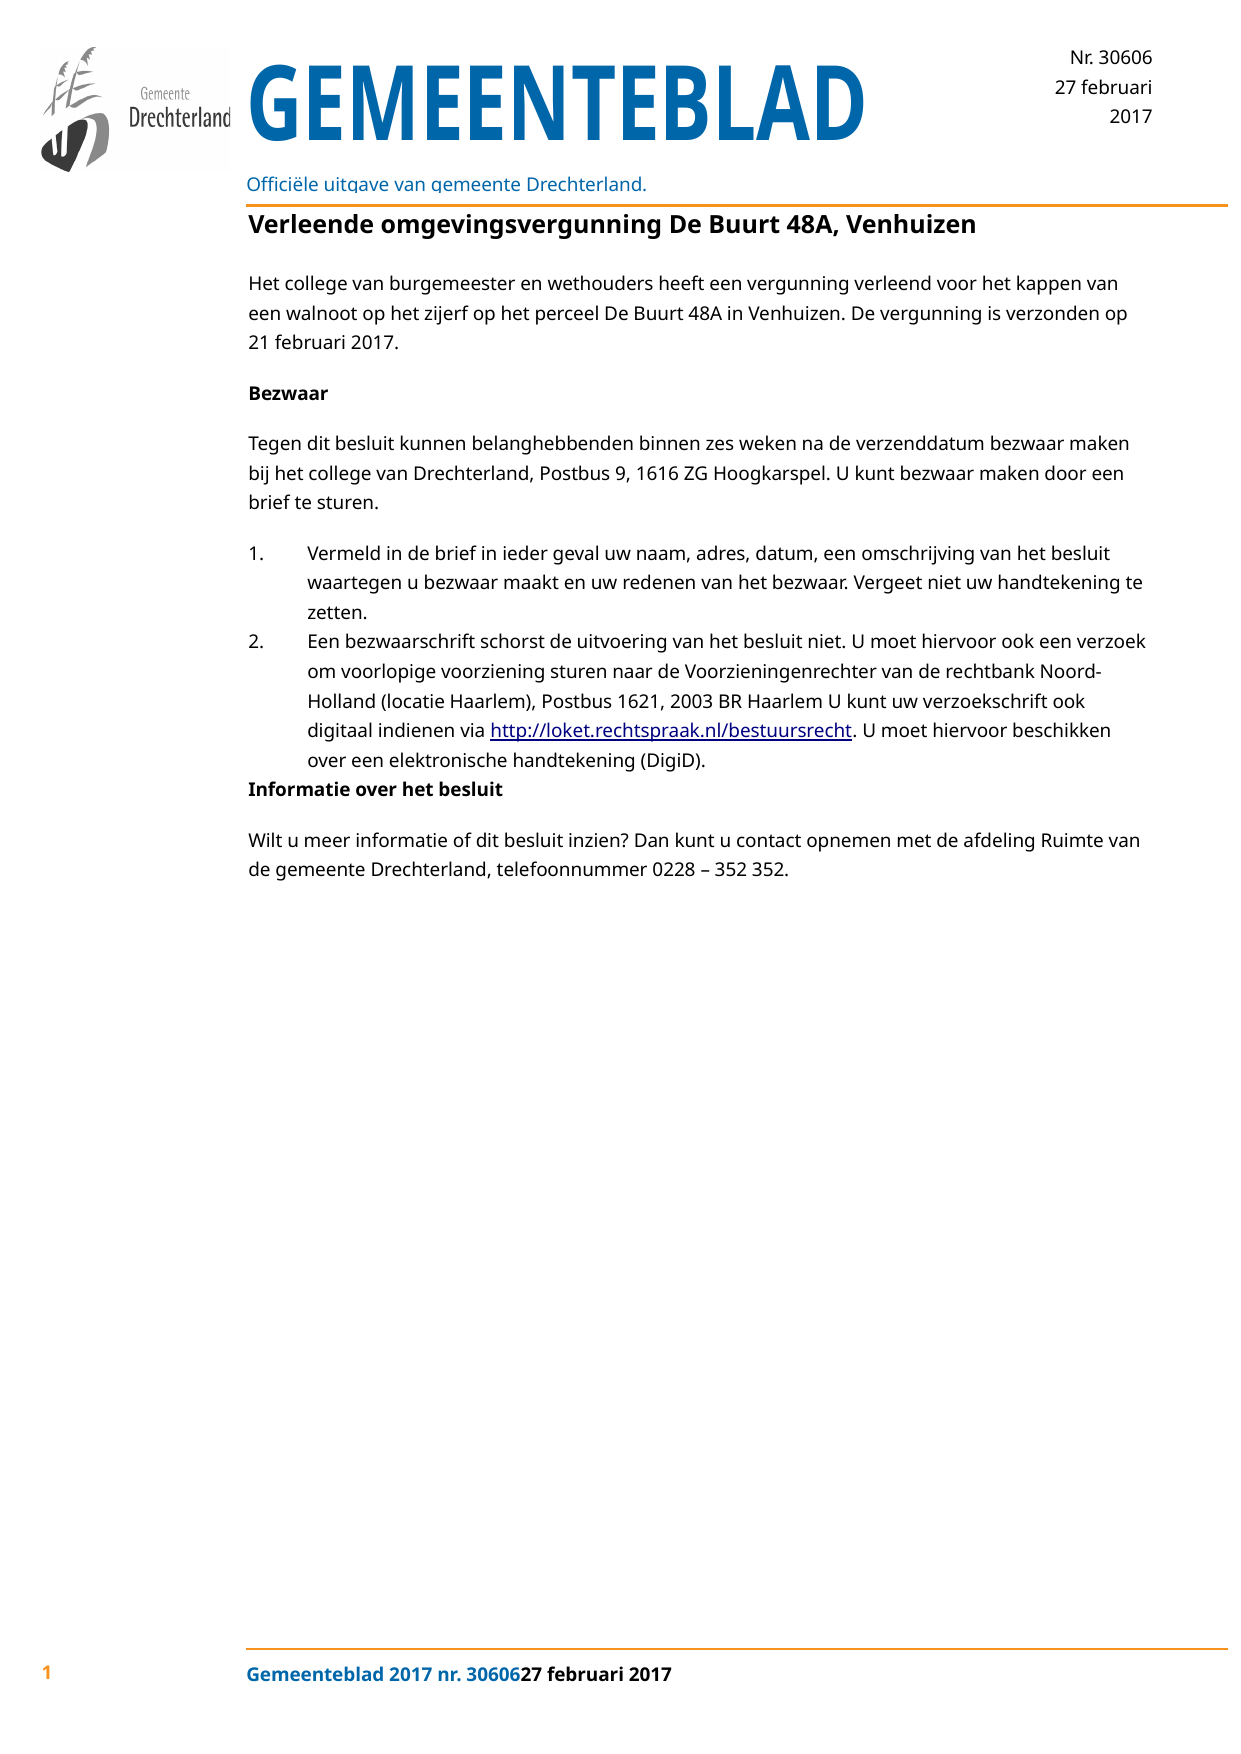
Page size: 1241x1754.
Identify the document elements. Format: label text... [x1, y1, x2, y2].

text Informatie over het besluit [248, 777, 1152, 802]
text Bezwaar [248, 380, 1152, 406]
list Een bezwaarschrift schorst de uitvoering van het besluit niet. U moet hiervoor ook een verzoek om voorlopige voorziening sturen naar de Voorzieningenrechter van de rechtbank Noord-Holland (locatie Haarlem), Postbus 1621, 2003 BR Haarlem U kunt uw verzoekschrift ook digitaal indienen via http://loket.rechtspraak.nl/bestuursrecht. U moet hiervoor beschikken over een elektronische handtekening (DigiD). [248, 629, 1152, 773]
text Wilt u meer informatie of dit besluit inzien? Dan kunt u contact opnemen met de afdeling Ruimte van de gemeente Drechterland, telefoonnummer 0228 – 352 352. [248, 827, 1152, 882]
text Het college van burgemeester en wethouders heeft een vergunning verleend voor het kappen van een walnoot op het zijerf op het perceel De Buurt 48A in Venhuizen. De vergunning is verzonden op 21 februari 2017. [248, 270, 1152, 355]
picture [41, 47, 231, 172]
text Verleende omgevingsvergunning De Buurt 48A, Venhuizen [248, 207, 1152, 241]
text Tegen dit besluit kunnen belanghebbenden binnen zes weken na de verzenddatum bezwaar maken bij het college van Drechterland, Postbus 9, 1616 ZG Hoogkarspel. U kunt bezwaar maken door een brief te sturen. [248, 430, 1152, 515]
list Vermeld in de brief in ieder geval uw naam, adres, datum, een omschrijving van het besluit waartegen u bezwaar maakt en uw redenen van het bezwaar. Vergeet niet uw handtekening te zetten. [248, 540, 1152, 625]
